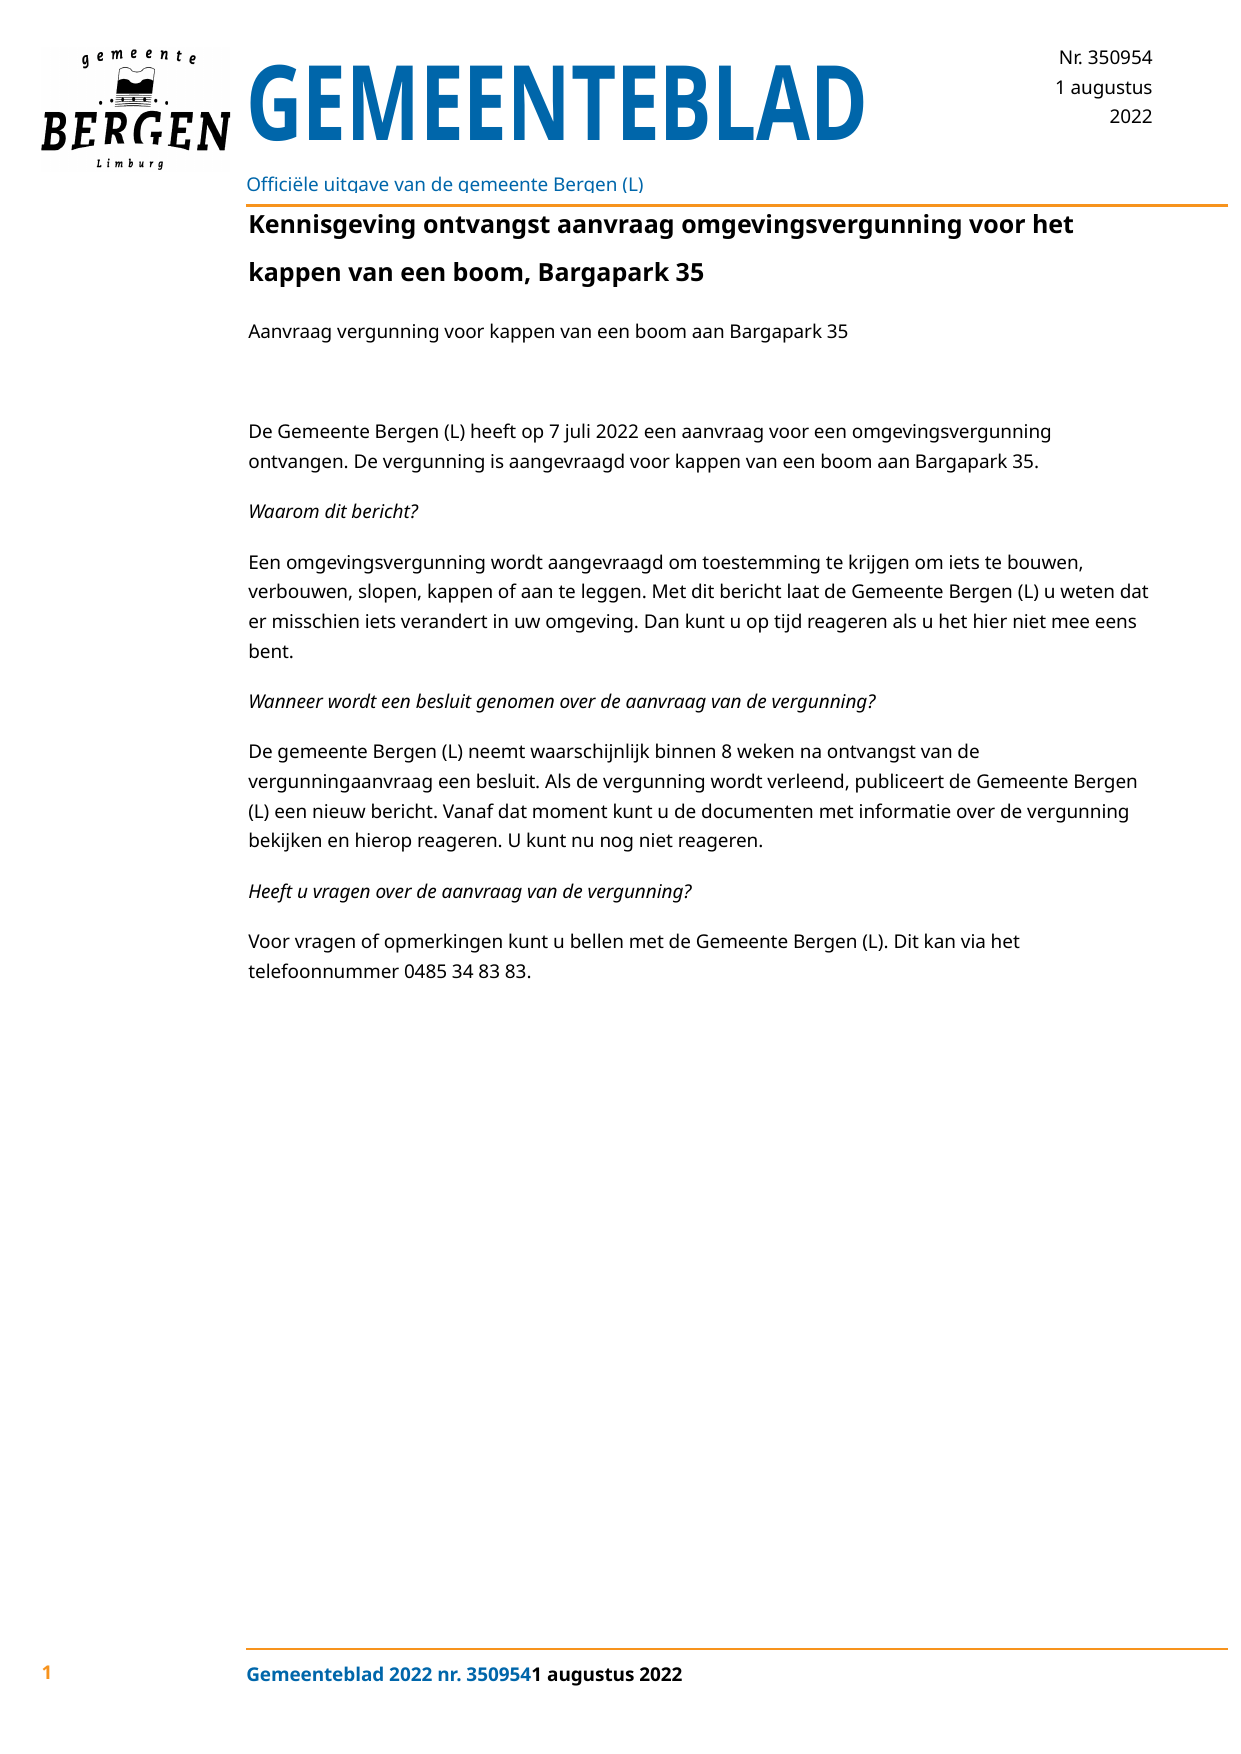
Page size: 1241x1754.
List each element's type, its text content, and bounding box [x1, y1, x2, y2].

text Heeft u vragen over de aanvraag van de vergunning? [248, 878, 1152, 904]
text De gemeente Bergen (L) neemt waarschijnlijk binnen 8 weken na ontvangst van de vergunningaanvraag een besluit. Als de vergunning wordt verleend, publiceert de Gemeente Bergen (L) een nieuw bericht. Vanaf dat moment kunt u de documenten met informatie over de vergunning bekijken en hierop reageren. U kunt nu nog niet reageren. [248, 739, 1152, 853]
text De Gemeente Bergen (L) heeft op 7 juli 2022 een aanvraag voor een omgevingsvergunning ontvangen. De vergunning is aangevraagd voor kappen van een boom aan Bargapark 35. [248, 419, 1152, 474]
text Wanneer wordt een besluit genomen over de aanvraag van de vergunning? [248, 688, 1152, 714]
text Een omgevingsvergunning wordt aangevraagd om toestemming te krijgen om iets te bouwen, verbouwen, slopen, kappen of aan te leggen. Met dit bericht laat de Gemeente Bergen (L) u weten dat er misschien iets verandert in uw omgeving. Dan kunt u op tijd reageren als u het hier niet mee eens bent. [248, 549, 1152, 664]
text Voor vragen of opmerkingen kunt u bellen met de Gemeente Bergen (L). Dit kan via het telefoonnummer 0485 34 83 83. [248, 928, 1152, 984]
text Kennisgeving ontvangst aanvraag omgevingsvergunning voor het kappen van een boom, Bargapark 35 [248, 207, 1152, 288]
picture [41, 47, 231, 172]
text Waarom dit bericht? [248, 499, 1152, 524]
text Aanvraag vergunning voor kappen van een boom aan Bargapark 35 [248, 318, 1152, 344]
